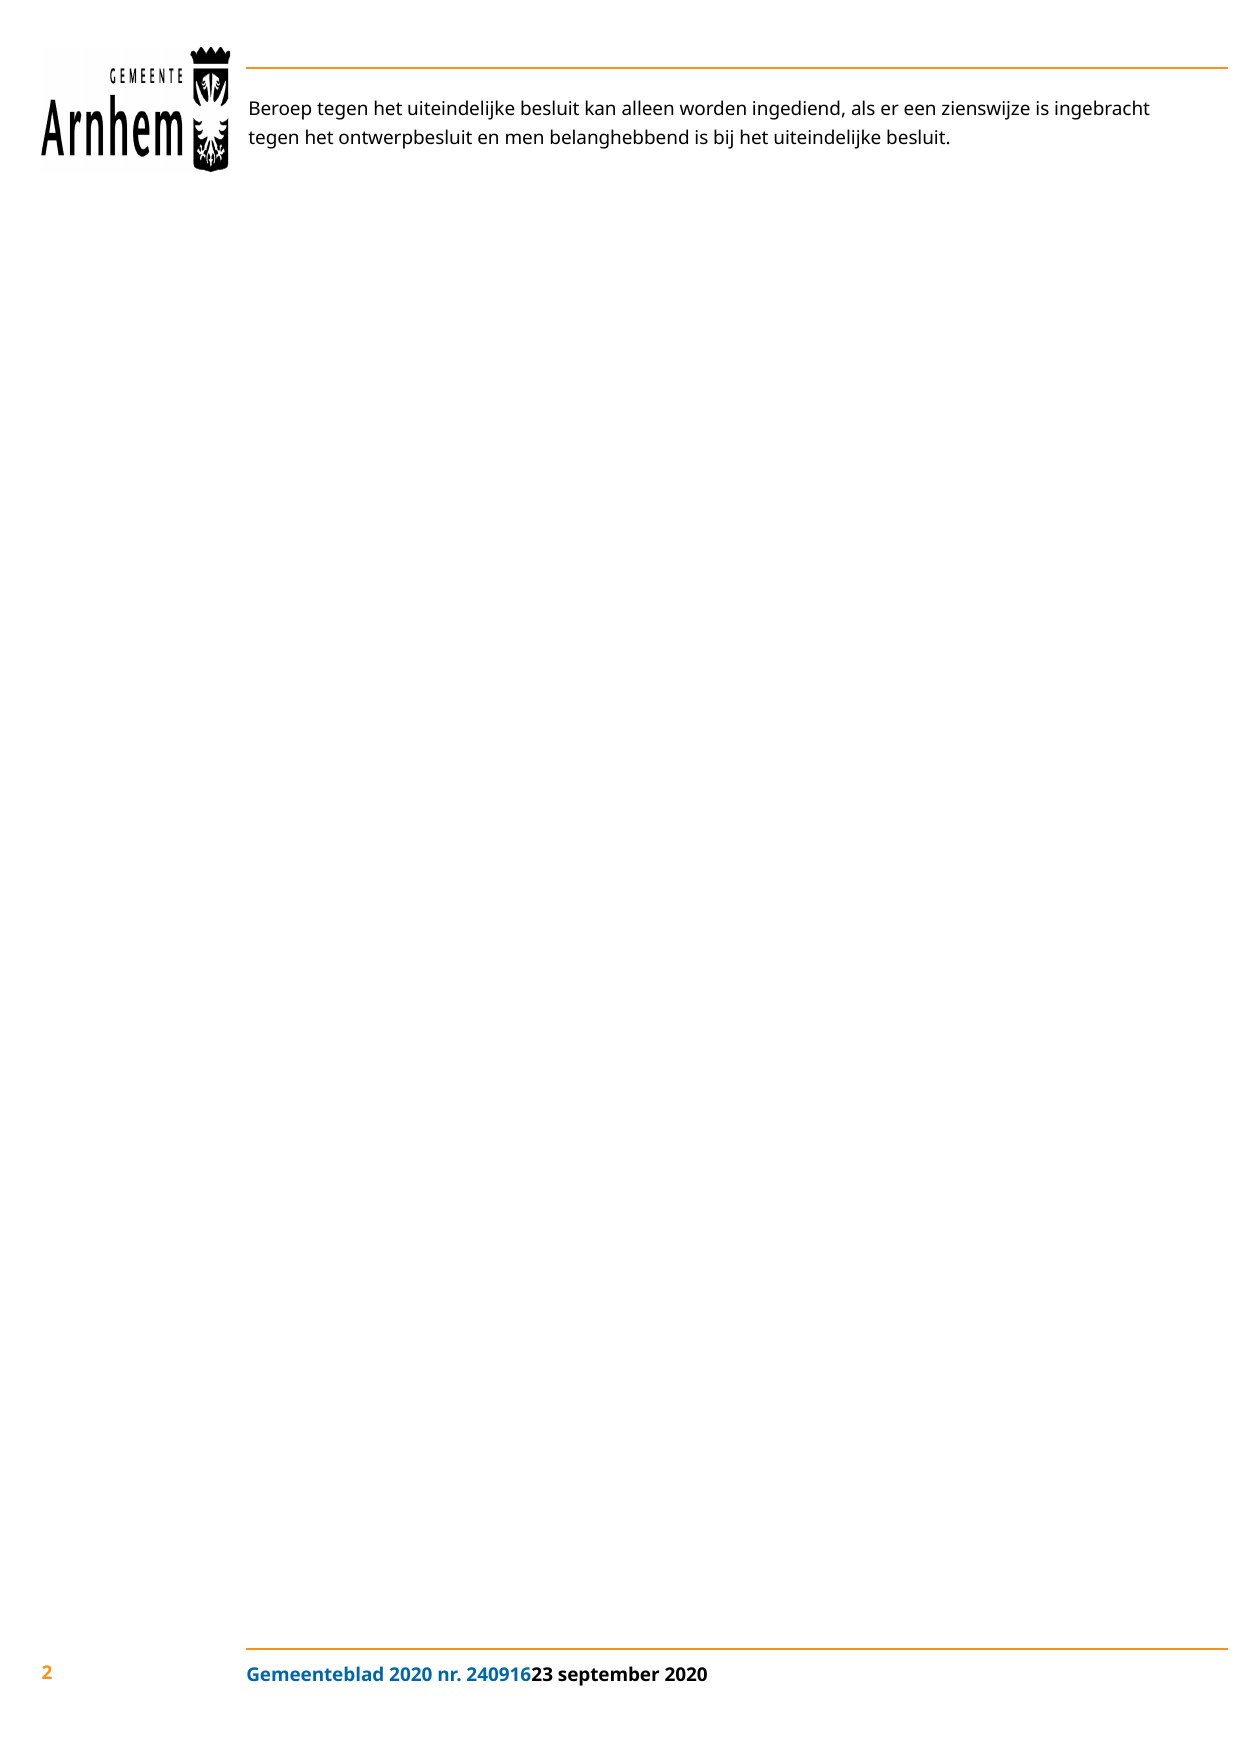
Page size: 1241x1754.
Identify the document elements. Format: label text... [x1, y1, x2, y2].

text Beroep tegen het uiteindelijke besluit kan alleen worden ingediend, als er een zienswijze is ingebracht tegen het ontwerpbesluit en men belanghebbend is bij het uiteindelijke besluit. [248, 95, 1152, 150]
picture [41, 47, 231, 172]
